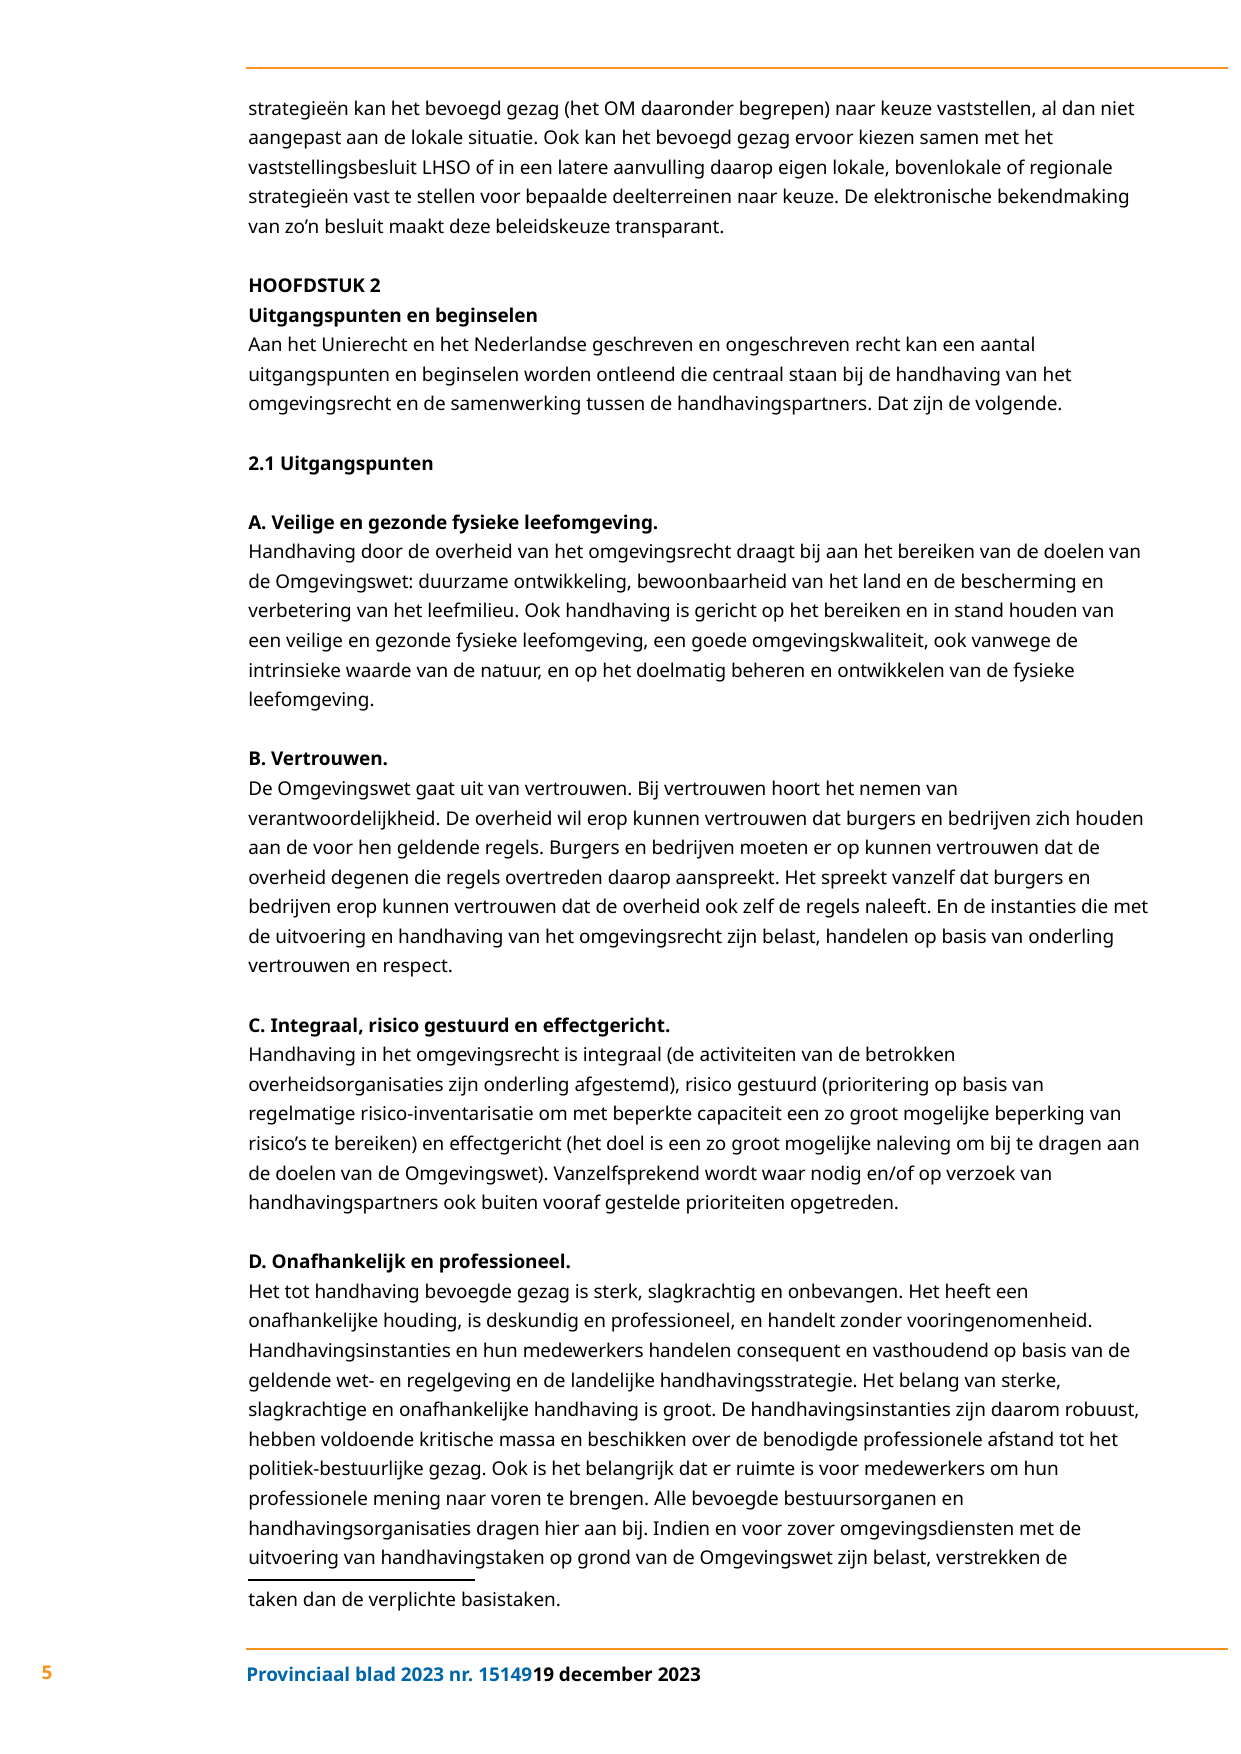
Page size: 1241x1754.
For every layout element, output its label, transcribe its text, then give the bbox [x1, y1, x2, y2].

text De Omgevingswet gaat uit van vertrouwen. Bij vertrouwen hoort het nemen van verantwoordelijkheid. De overheid wil erop kunnen vertrouwen dat burgers en bedrijven zich houden aan de voor hen geldende regels. Burgers en bedrijven moeten er op kunnen vertrouwen dat de overheid degenen die regels overtreden daarop aanspreekt. Het spreekt vanzelf dat burgers en bedrijven erop kunnen vertrouwen dat de overheid ook zelf de regels naleeft. En de instanties die met de uitvoering en handhaving van het omgevingsrecht zijn belast, handelen op basis van onderling vertrouwen en respect. [248, 775, 1152, 978]
text D. Onafhankelijk en professioneel. [248, 1248, 1152, 1274]
text strategieën kan het bevoegd gezag (het OM daaronder begrepen) naar keuze vaststellen, al dan niet aangepast aan de lokale situatie. Ook kan het bevoegd gezag ervoor kiezen samen met het vaststellingsbesluit LHSO of in een latere aanvulling daarop eigen lokale, bovenlokale of regionale strategieën vast te stellen voor bepaalde deelterreinen naar keuze. De elektronische bekendmaking van zo’n besluit maakt deze beleidskeuze transparant. [248, 95, 1152, 239]
text Aan het Unierecht en het Nederlandse geschreven en ongeschreven recht kan een aantal uitgangspunten en beginselen worden ontleend die centraal staan bij de handhaving van het omgevingsrecht en de samenwerking tussen de handhavingspartners. Dat zijn de volgende. [248, 331, 1152, 416]
text Het tot handhaving bevoegde gezag is sterk, slagkrachtig en onbevangen. Het heeft een onafhankelijke houding, is deskundig en professioneel, en handelt zonder vooringenomenheid. Handhavingsinstanties en hun medewerkers handelen consequent en vasthoudend op basis van de geldende wet- en regelgeving en de landelijke handhavingsstrategie. Het belang van sterke, slagkrachtige en onafhankelijke handhaving is groot. De handhavingsinstanties zijn daarom robuust, hebben voldoende kritische massa en beschikken over de benodigde professionele afstand tot het politiek-bestuurlijke gezag. Ook is het belangrijk dat er ruimte is voor medewerkers om hun professionele mening naar voren te brengen. Alle bevoegde bestuursorganen en handhavingsorganisaties dragen hier aan bij. Indien en voor zover omgevingsdiensten met de uitvoering van handhavingstaken op grond van de Omgevingswet zijn belast, verstrekken de [248, 1278, 1152, 1570]
text B. Vertrouwen. [248, 746, 1152, 771]
text HOOFDSTUK 2 [248, 272, 1152, 298]
text Uitgangspunten en beginselen [248, 302, 1152, 328]
text A. Veilige en gezonde fysieke leefomgeving. [248, 509, 1152, 535]
text 2.1 Uitgangspunten [248, 450, 1152, 476]
text C. Integraal, risico gestuurd en effectgericht. [248, 1012, 1152, 1038]
text Handhaving door de overheid van het omgevingsrecht draagt bij aan het bereiken van de doelen van de Omgevingswet: duurzame ontwikkeling, bewoonbaarheid van het land en de bescherming en verbetering van het leefmilieu. Ook handhaving is gericht op het bereiken en in stand houden van een veilige en gezonde fysieke leefomgeving, een goede omgevingskwaliteit, ook vanwege de intrinsieke waarde van de natuur, en op het doelmatig beheren en ontwikkelen van de fysieke leefomgeving. [248, 538, 1152, 712]
text taken dan de verplichte basistaken. [248, 1586, 1152, 1612]
text Handhaving in het omgevingsrecht is integraal (de activiteiten van de betrokken overheidsorganisaties zijn onderling afgestemd), risico gestuurd (prioritering op basis van regelmatige risico-inventarisatie om met beperkte capaciteit een zo groot mogelijke beperking van risico’s te bereiken) en effectgericht (het doel is een zo groot mogelijke naleving om bij te dragen aan de doelen van de Omgevingswet). Vanzelfsprekend wordt waar nodig en/of op verzoek van handhavingspartners ook buiten vooraf gestelde prioriteiten opgetreden. [248, 1041, 1152, 1215]
picture [41, 47, 231, 172]
